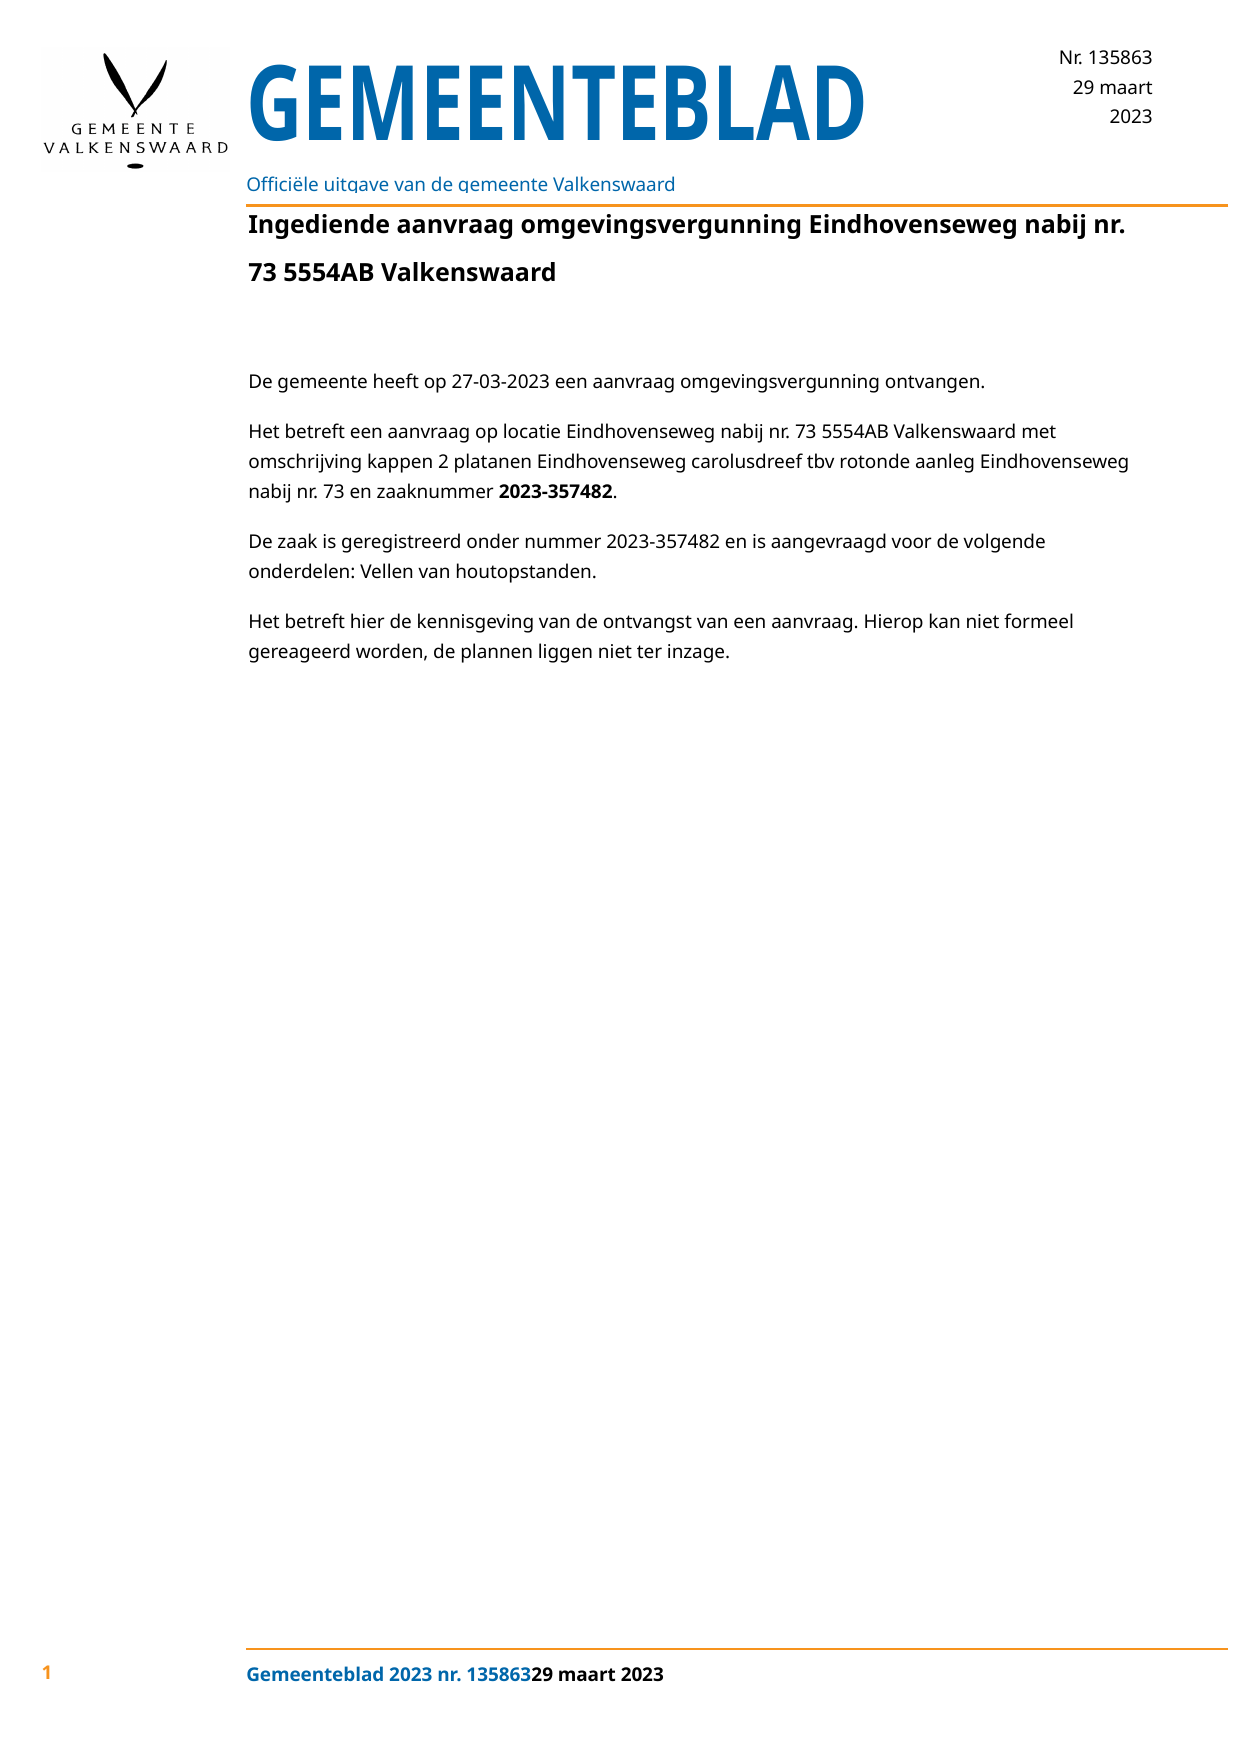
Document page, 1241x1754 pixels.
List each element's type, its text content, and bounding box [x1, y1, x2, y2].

text De gemeente heeft op 27-03-2023 een aanvraag omgevingsvergunning ontvangen. [248, 368, 1152, 394]
text Ingediende aanvraag omgevingsvergunning Eindhovenseweg nabij nr. 73 5554AB Valkenswaard [248, 207, 1152, 288]
picture [41, 47, 231, 172]
text De zaak is geregistreerd onder nummer 2023-357482 en is aangevraagd voor de volgende onderdelen: Vellen van houtopstanden. [248, 528, 1152, 584]
text Het betreft een aanvraag op locatie Eindhovenseweg nabij nr. 73 5554AB Valkenswaard met omschrijving kappen 2 platanen Eindhovenseweg carolusdreef tbv rotonde aanleg Eindhovenseweg nabij nr. 73 en zaaknummer 2023-357482. [248, 419, 1152, 504]
text Het betreft hier de kennisgeving van de ontvangst van een aanvraag. Hierop kan niet formeel gereageerd worden, de plannen liggen niet ter inzage. [248, 608, 1152, 664]
